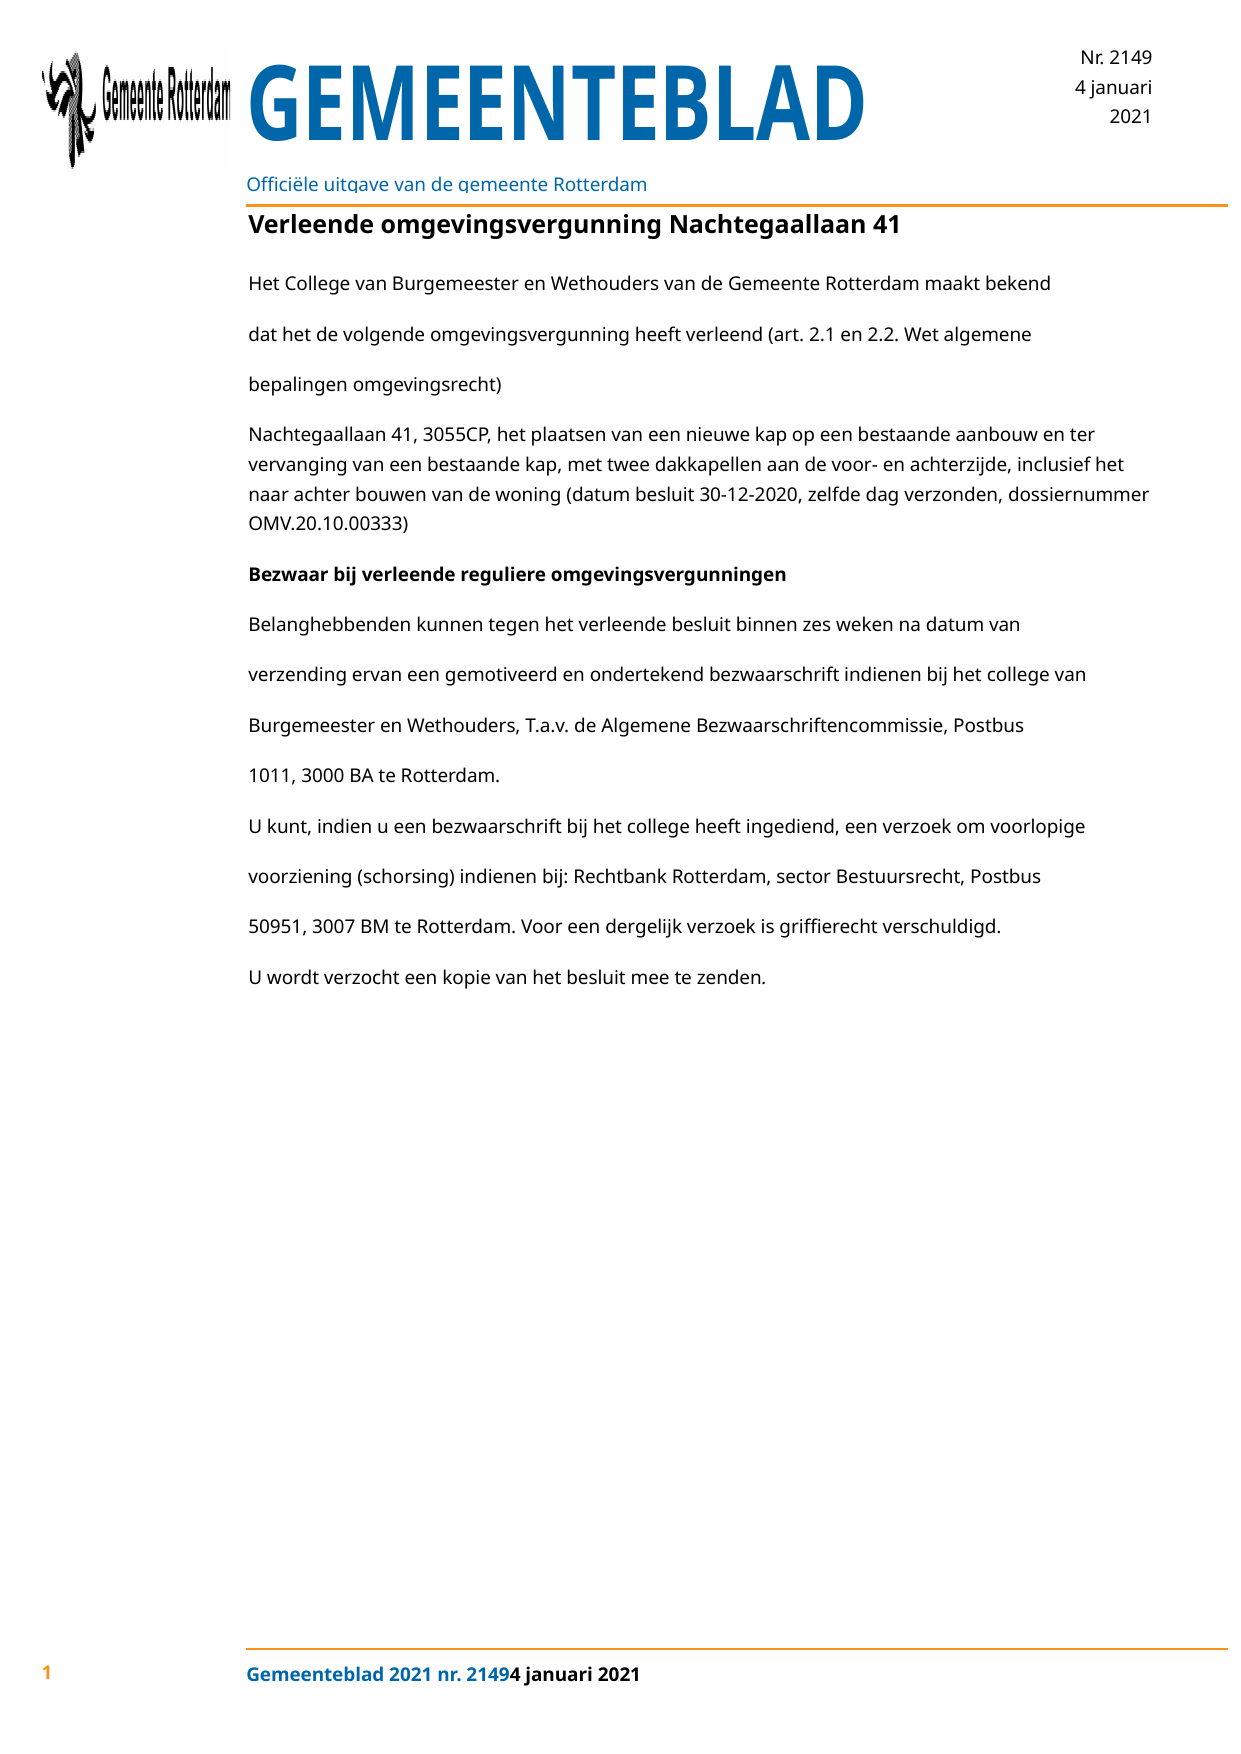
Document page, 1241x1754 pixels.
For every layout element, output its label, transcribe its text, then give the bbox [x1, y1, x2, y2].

text voorziening (schorsing) indienen bij: Rechtbank Rotterdam, sector Bestuursrecht, Postbus [248, 863, 1152, 889]
text U wordt verzocht een kopie van het besluit mee te zenden. [248, 964, 1152, 990]
text 1011, 3000 BA te Rotterdam. [248, 762, 1152, 788]
text Het College van Burgemeester en Wethouders van de Gemeente Rotterdam maakt bekend [248, 270, 1152, 296]
text dat het de volgende omgevingsvergunning heeft verleend (art. 2.1 en 2.2. Wet algemene [248, 321, 1152, 346]
text U kunt, indien u een bezwaarschrift bij het college heeft ingediend, een verzoek om voorlopige [248, 813, 1152, 838]
text Burgemeester en Wethouders, T.a.v. de Algemene Bezwaarschriftencommissie, Postbus [248, 712, 1152, 738]
text Verleende omgevingsvergunning Nachtegaallaan 41 [248, 207, 1152, 241]
text bepalingen omgevingsrecht) [248, 371, 1152, 397]
text Nachtegaallaan 41, 3055CP, het plaatsen van een nieuwe kap op een bestaande aanbouw en ter vervanging van een bestaande kap, met twee dakkapellen aan de voor- en achterzijde, inclusief het naar achter bouwen van de woning (datum besluit 30-12-2020, zelfde dag verzonden, dossiernummer OMV.20.10.00333) [248, 422, 1152, 536]
text verzending ervan een gemotiveerd en ondertekend bezwaarschrift indienen bij het college van [248, 662, 1152, 687]
text 50951, 3007 BM te Rotterdam. Voor een dergelijk verzoek is griffierecht verschuldigd. [248, 914, 1152, 939]
text Belanghebbenden kunnen tegen het verleende besluit binnen zes weken na datum van [248, 611, 1152, 637]
picture [41, 47, 231, 172]
text Bezwaar bij verleende reguliere omgevingsvergunningen [248, 561, 1152, 586]
